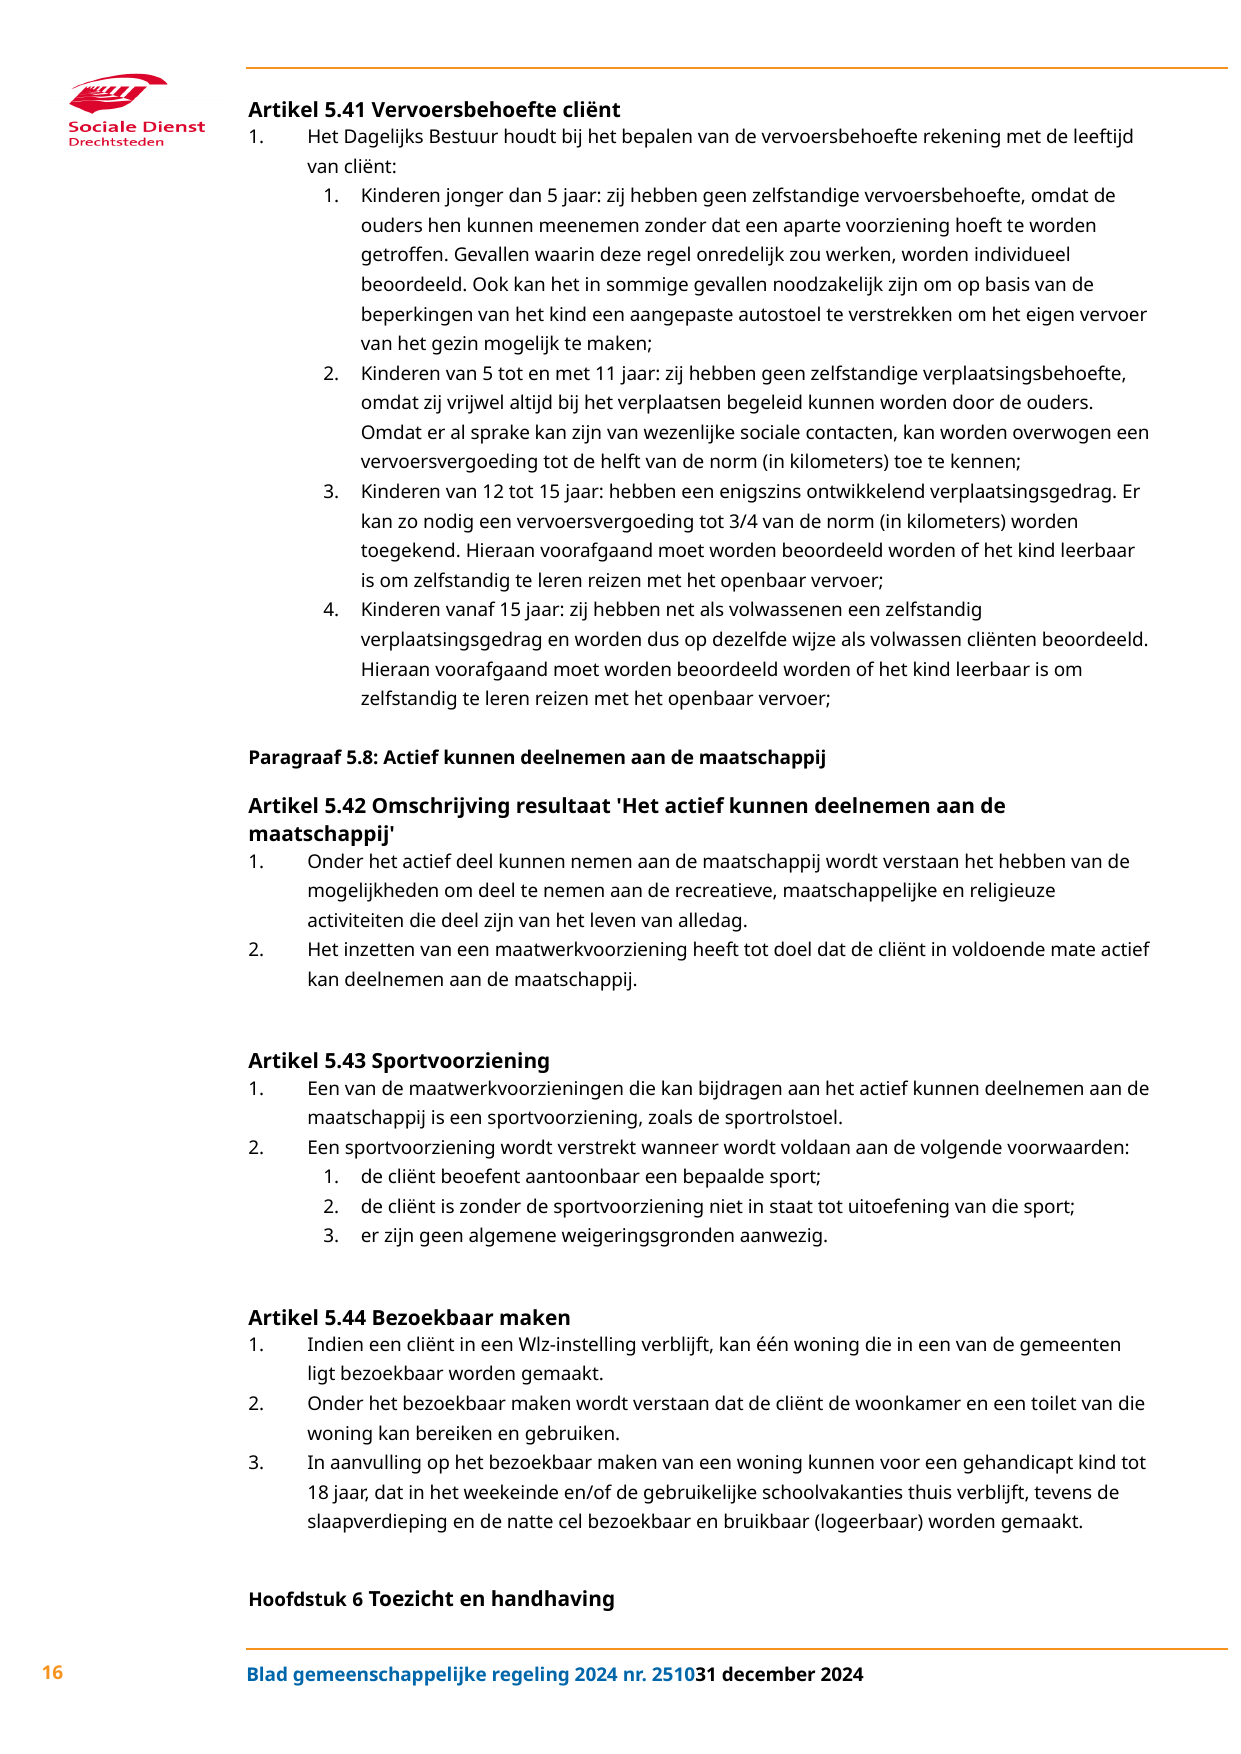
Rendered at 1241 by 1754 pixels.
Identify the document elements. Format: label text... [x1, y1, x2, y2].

list Het inzetten van een maatwerkvoorziening heeft tot doel dat de cliënt in voldoende mate actief kan deelnemen aan de maatschappij. [248, 937, 1152, 992]
list In aanvulling op het bezoekbaar maken van een woning kunnen voor een gehandicapt kind tot 18 jaar, dat in het weekeinde en/of de gebruikelijke schoolvakanties thuis verblijft, tevens de slaapverdieping en de natte cel bezoekbaar en bruikbaar (logeerbaar) worden gemaakt. [248, 1449, 1152, 1534]
text Paragraaf 5.8: Actief kunnen deelnemen aan de maatschappij [248, 744, 1152, 770]
text Artikel 5.41 Vervoersbehoefte cliënt [248, 95, 1152, 123]
list de cliënt beoefent aantoonbaar een bepaalde sport; [323, 1163, 1152, 1189]
list Het Dagelijks Bestuur houdt bij het bepalen van de vervoersbehoefte rekening met de leeftijd van cliënt: [248, 123, 1152, 178]
list Kinderen van 12 tot 15 jaar: hebben een enigszins ontwikkelend verplaatsingsgedrag. Er kan zo nodig een vervoersvergoeding tot 3/4 van de norm (in kilometers) worden toegekend. Hieraan voorafgaand moet worden beoordeeld worden of het kind leerbaar is om zelfstandig te leren reizen met het openbaar vervoer; [323, 478, 1152, 593]
text Artikel 5.44 Bezoekbaar maken [248, 1303, 1152, 1331]
list Kinderen jonger dan 5 jaar: zij hebben geen zelfstandige vervoersbehoefte, omdat de ouders hen kunnen meenemen zonder dat een aparte voorziening hoeft te worden getroffen. Gevallen waarin deze regel onredelijk zou werken, worden individueel beoordeeld. Ook kan het in sommige gevallen noodzakelijk zijn om op basis van de beperkingen van het kind een aangepaste autostoel te verstrekken om het eigen vervoer van het gezin mogelijk te maken; [323, 182, 1152, 356]
list Indien een cliënt in een Wlz-instelling verblijft, kan één woning die in een van de gemeenten ligt bezoekbaar worden gemaakt. [248, 1331, 1152, 1386]
list Kinderen vanaf 15 jaar: zij hebben net als volwassenen een zelfstandig verplaatsingsgedrag en worden dus op dezelfde wijze als volwassen cliënten beoordeeld. Hieraan voorafgaand moet worden beoordeeld worden of het kind leerbaar is om zelfstandig te leren reizen met het openbaar vervoer; [323, 597, 1152, 711]
list Een sportvoorziening wordt verstrekt wanneer wordt voldaan aan de volgende voorwaarden: [248, 1134, 1152, 1159]
text Hoofdstuk 6 Toezicht en handhaving [248, 1584, 1152, 1612]
text Artikel 5.42 Omschrijving resultaat 'Het actief kunnen deelnemen aan de maatschappij' [248, 791, 1152, 848]
list Een van de maatwerkvoorzieningen die kan bijdragen aan het actief kunnen deelnemen aan de maatschappij is een sportvoorziening, zoals de sportrolstoel. [248, 1075, 1152, 1130]
list Onder het bezoekbaar maken wordt verstaan dat de cliënt de woonkamer en een toilet van die woning kan bereiken en gebruiken. [248, 1390, 1152, 1446]
list er zijn geen algemene weigeringsgronden aanwezig. [323, 1223, 1152, 1248]
list Onder het actief deel kunnen nemen aan de maatschappij wordt verstaan het hebben van de mogelijkheden om deel te nemen aan de recreatieve, maatschappelijke en religieuze activiteiten die deel zijn van het leven van alledag. [248, 848, 1152, 933]
text Artikel 5.43 Sportvoorziening [248, 1046, 1152, 1075]
list Kinderen van 5 tot en met 11 jaar: zij hebben geen zelfstandige verplaatsingsbehoefte, omdat zij vrijwel altijd bij het verplaatsen begeleid kunnen worden door de ouders. Omdat er al sprake kan zijn van wezenlijke sociale contacten, kan worden overwogen een vervoersvergoeding tot de helft van de norm (in kilometers) toe te kennen; [323, 360, 1152, 474]
list de cliënt is zonder de sportvoorziening niet in staat tot uitoefening van die sport; [323, 1193, 1152, 1219]
picture [41, 47, 231, 172]
